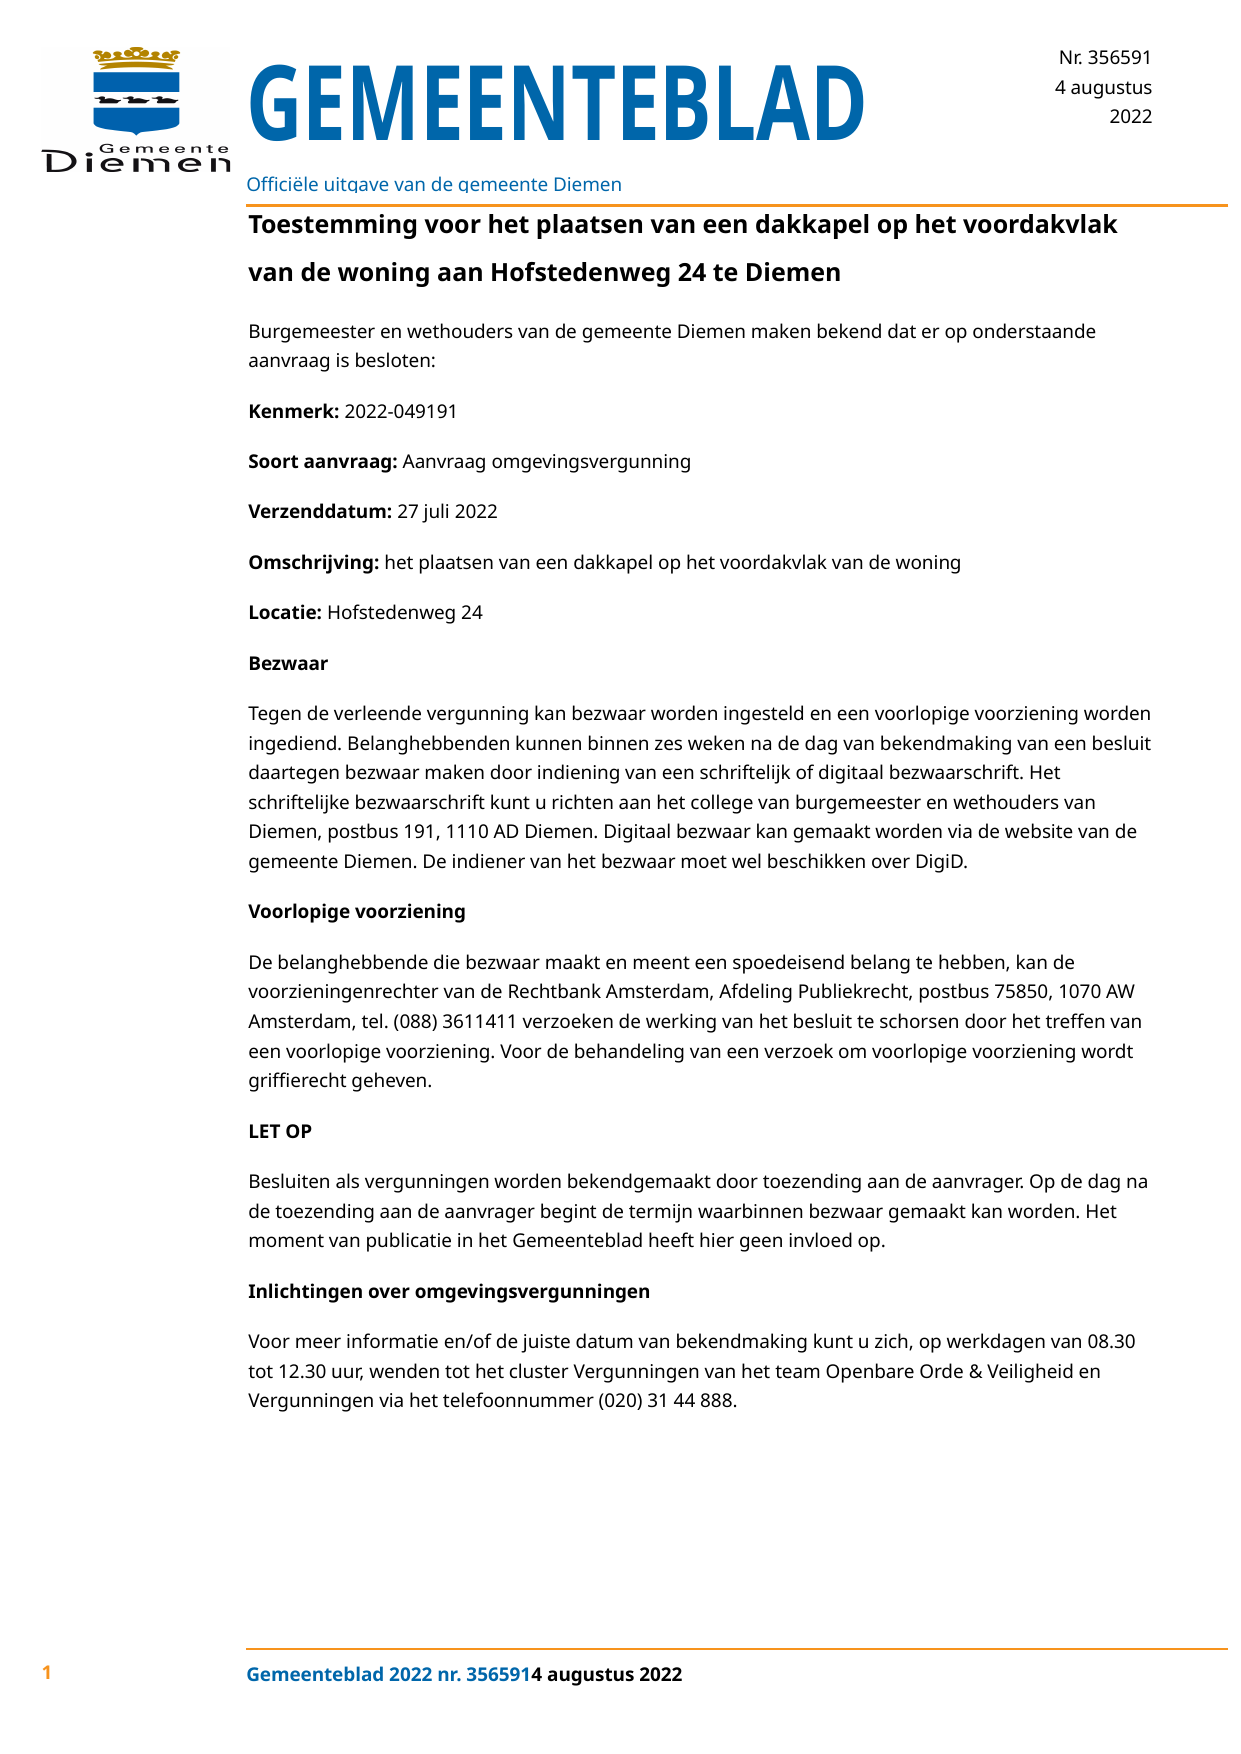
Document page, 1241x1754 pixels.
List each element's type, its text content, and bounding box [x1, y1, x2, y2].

text Voor meer informatie en/of de juiste datum van bekendmaking kunt u zich, op werkdagen van 08.30 tot 12.30 uur, wenden tot het cluster Vergunningen van het team Openbare Orde & Veiligheid en Vergunningen via het telefoonnummer (020) 31 44 888. [248, 1328, 1152, 1413]
text Bezwaar [248, 650, 1152, 676]
text Burgemeester en wethouders van de gemeente Diemen maken bekend dat er op onderstaande aanvraag is besloten: [248, 318, 1152, 373]
text Omschrijving: het plaatsen van een dakkapel op het voordakvlak van de woning [248, 549, 1152, 575]
text Kenmerk: 2022-049191 [248, 398, 1152, 424]
text De belanghebbende die bezwaar maakt en meent een spoedeisend belang te hebben, kan de voorzieningenrechter van de Rechtbank Amsterdam, Afdeling Publiekrecht, postbus 75850, 1070 AW Amsterdam, tel. (088) 3611411 verzoeken de werking van het besluit te schorsen door het treffen van een voorlopige voorziening. Voor de behandeling van een verzoek om voorlopige voorziening wordt griffierecht geheven. [248, 949, 1152, 1093]
text LET OP [248, 1118, 1152, 1144]
text Voorlopige voorziening [248, 899, 1152, 924]
picture [41, 47, 231, 172]
text Locatie: Hofstedenweg 24 [248, 599, 1152, 625]
text Soort aanvraag: Aanvraag omgevingsvergunning [248, 448, 1152, 474]
text Toestemming voor het plaatsen van een dakkapel op het voordakvlak van de woning aan Hofstedenweg 24 te Diemen [248, 207, 1152, 288]
text Besluiten als vergunningen worden bekendgemaakt door toezending aan de aanvrager. Op de dag na de toezending aan de aanvrager begint de termijn waarbinnen bezwaar gemaakt kan worden. Het moment van publicatie in het Gemeenteblad heeft hier geen invloed op. [248, 1168, 1152, 1253]
text Verzenddatum: 27 juli 2022 [248, 499, 1152, 524]
text Inlichtingen over omgevingsvergunningen [248, 1278, 1152, 1304]
text Tegen de verleende vergunning kan bezwaar worden ingesteld en een voorlopige voorziening worden ingediend. Belanghebbenden kunnen binnen zes weken na de dag van bekendmaking van een besluit daartegen bezwaar maken door indiening van een schriftelijk of digitaal bezwaarschrift. Het schriftelijke bezwaarschrift kunt u richten aan het college van burgemeester en wethouders van Diemen, postbus 191, 1110 AD Diemen. Digitaal bezwaar kan gemaakt worden via de website van de gemeente Diemen. De indiener van het bezwaar moet wel beschikken over DigiD. [248, 700, 1152, 874]
